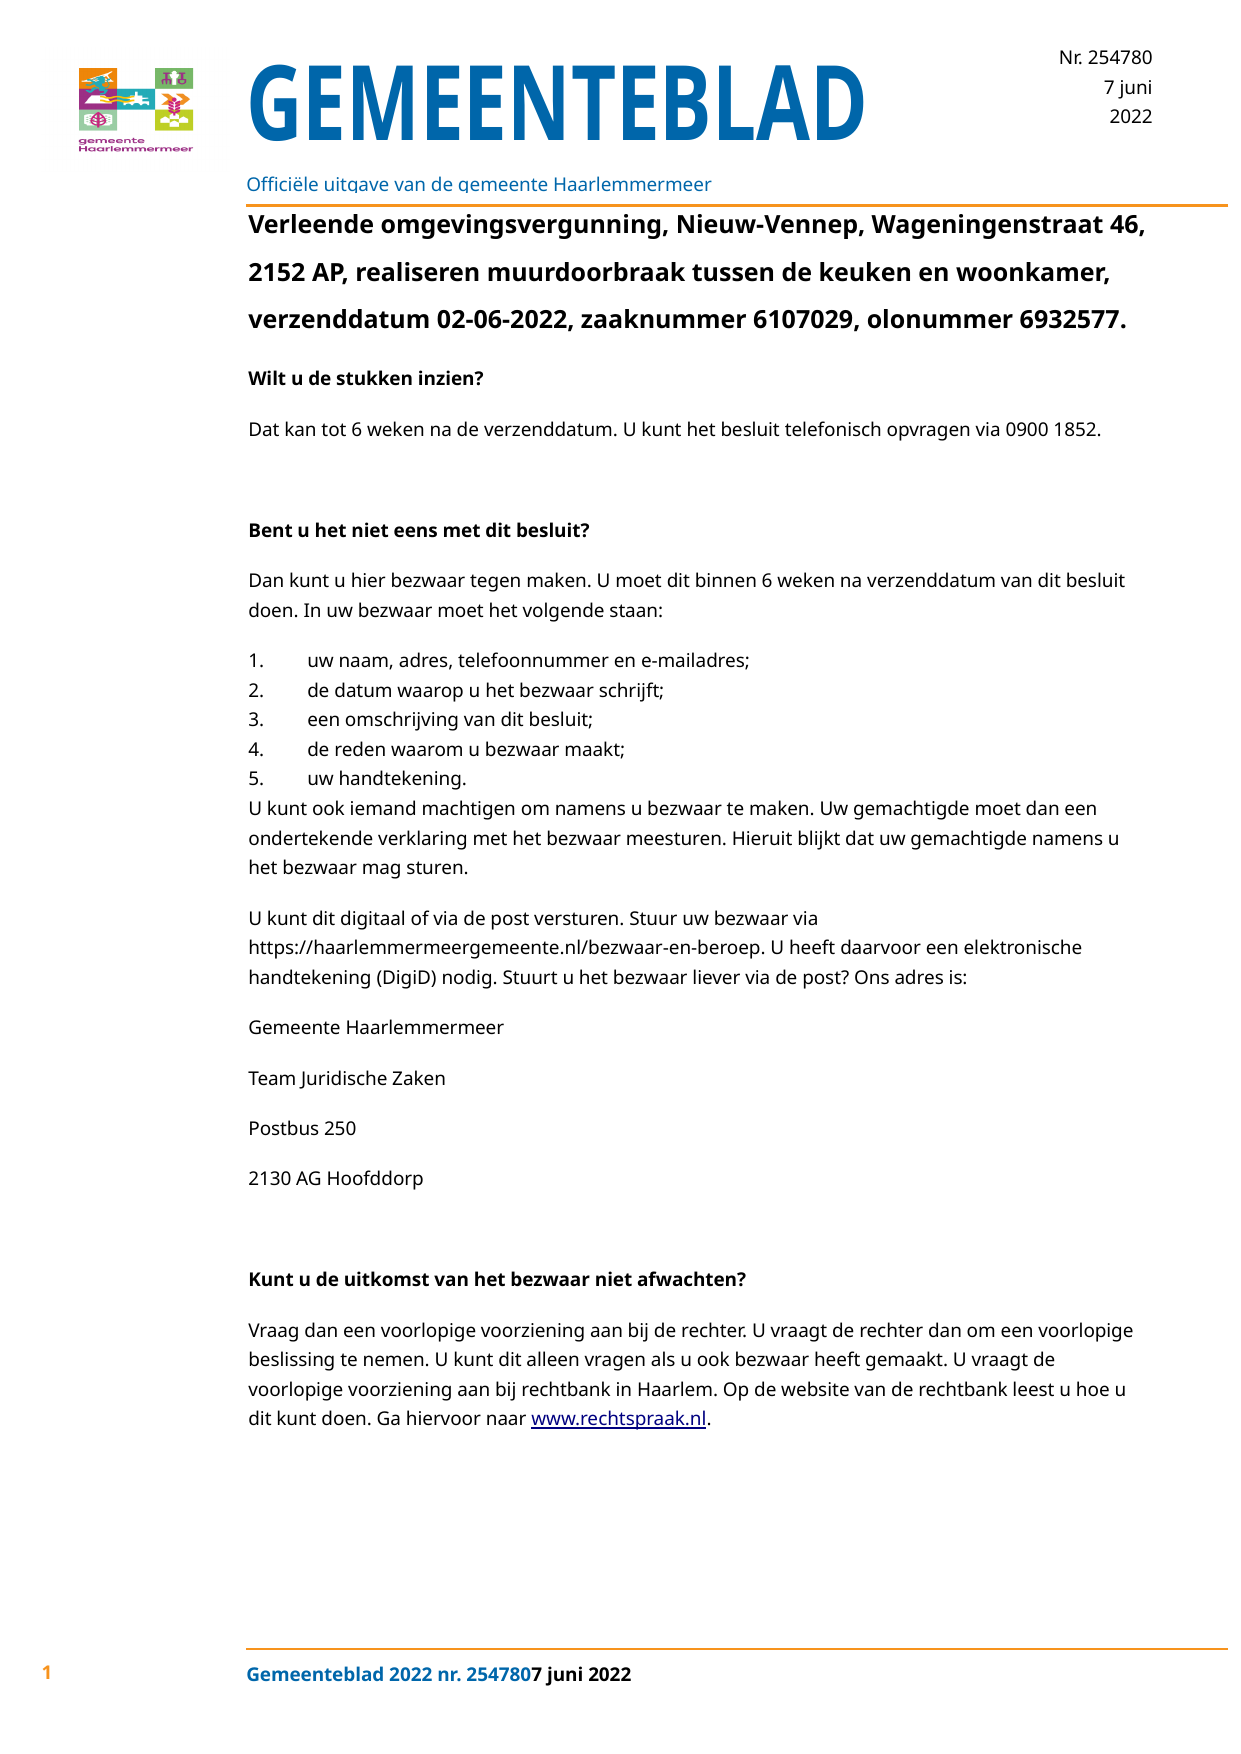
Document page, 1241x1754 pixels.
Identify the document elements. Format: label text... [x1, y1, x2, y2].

picture [41, 47, 231, 172]
text U kunt ook iemand machtigen om namens u bezwaar te maken. Uw gemachtigde moet dan een ondertekende verklaring met het bezwaar meesturen. Hieruit blijkt dat uw gemachtigde namens u het bezwaar mag sturen. [248, 795, 1152, 880]
list uw handtekening. [248, 766, 1152, 791]
text Kunt u de uitkomst van het bezwaar niet afwachten? [248, 1266, 1152, 1292]
text Team Juridische Zaken [248, 1065, 1152, 1090]
text Gemeente Haarlemmermeer [248, 1014, 1152, 1040]
list een omschrijving van dit besluit; [248, 706, 1152, 732]
text Wilt u de stukken inzien? [248, 366, 1152, 391]
list uw naam, adres, telefoonnummer en e-mailadres; [248, 647, 1152, 673]
text Dat kan tot 6 weken na de verzenddatum. U kunt het besluit telefonisch opvragen via 0900 1852. [248, 416, 1152, 442]
text Dan kunt u hier bezwaar tegen maken. U moet dit binnen 6 weken na verzenddatum van dit besluit doen. In uw bezwaar moet het volgende staan: [248, 567, 1152, 622]
text U kunt dit digitaal of via de post versturen. Stuur uw bezwaar via https://haarlemmermeergemeente.nl/bezwaar-en-beroep. U heeft daarvoor een elektronische handtekening (DigiD) nodig. Stuurt u het bezwaar liever via de post? Ons adres is: [248, 905, 1152, 989]
text Vraag dan een voorlopige voorziening aan bij de rechter. U vraagt de rechter dan om een voorlopige beslissing te nemen. U kunt dit alleen vragen als u ook bezwaar heeft gemaakt. U vraagt de voorlopige voorziening aan bij rechtbank in Haarlem. Op de website van de rechtbank leest u hoe u dit kunt doen. Ga hiervoor naar www.rechtspraak.nl. [248, 1317, 1152, 1431]
list de reden waarom u bezwaar maakt; [248, 736, 1152, 762]
text 2130 AG Hoofddorp [248, 1166, 1152, 1191]
list de datum waarop u het bezwaar schrijft; [248, 677, 1152, 702]
text Verleende omgevingsvergunning, Nieuw-Vennep, Wageningenstraat 46, 2152 AP, realiseren muurdoorbraak tussen de keuken en woonkamer, verzenddatum 02-06-2022, zaaknummer 6107029, olonummer 6932577. [248, 207, 1152, 336]
text Bent u het niet eens met dit besluit? [248, 517, 1152, 542]
text Postbus 250 [248, 1115, 1152, 1141]
